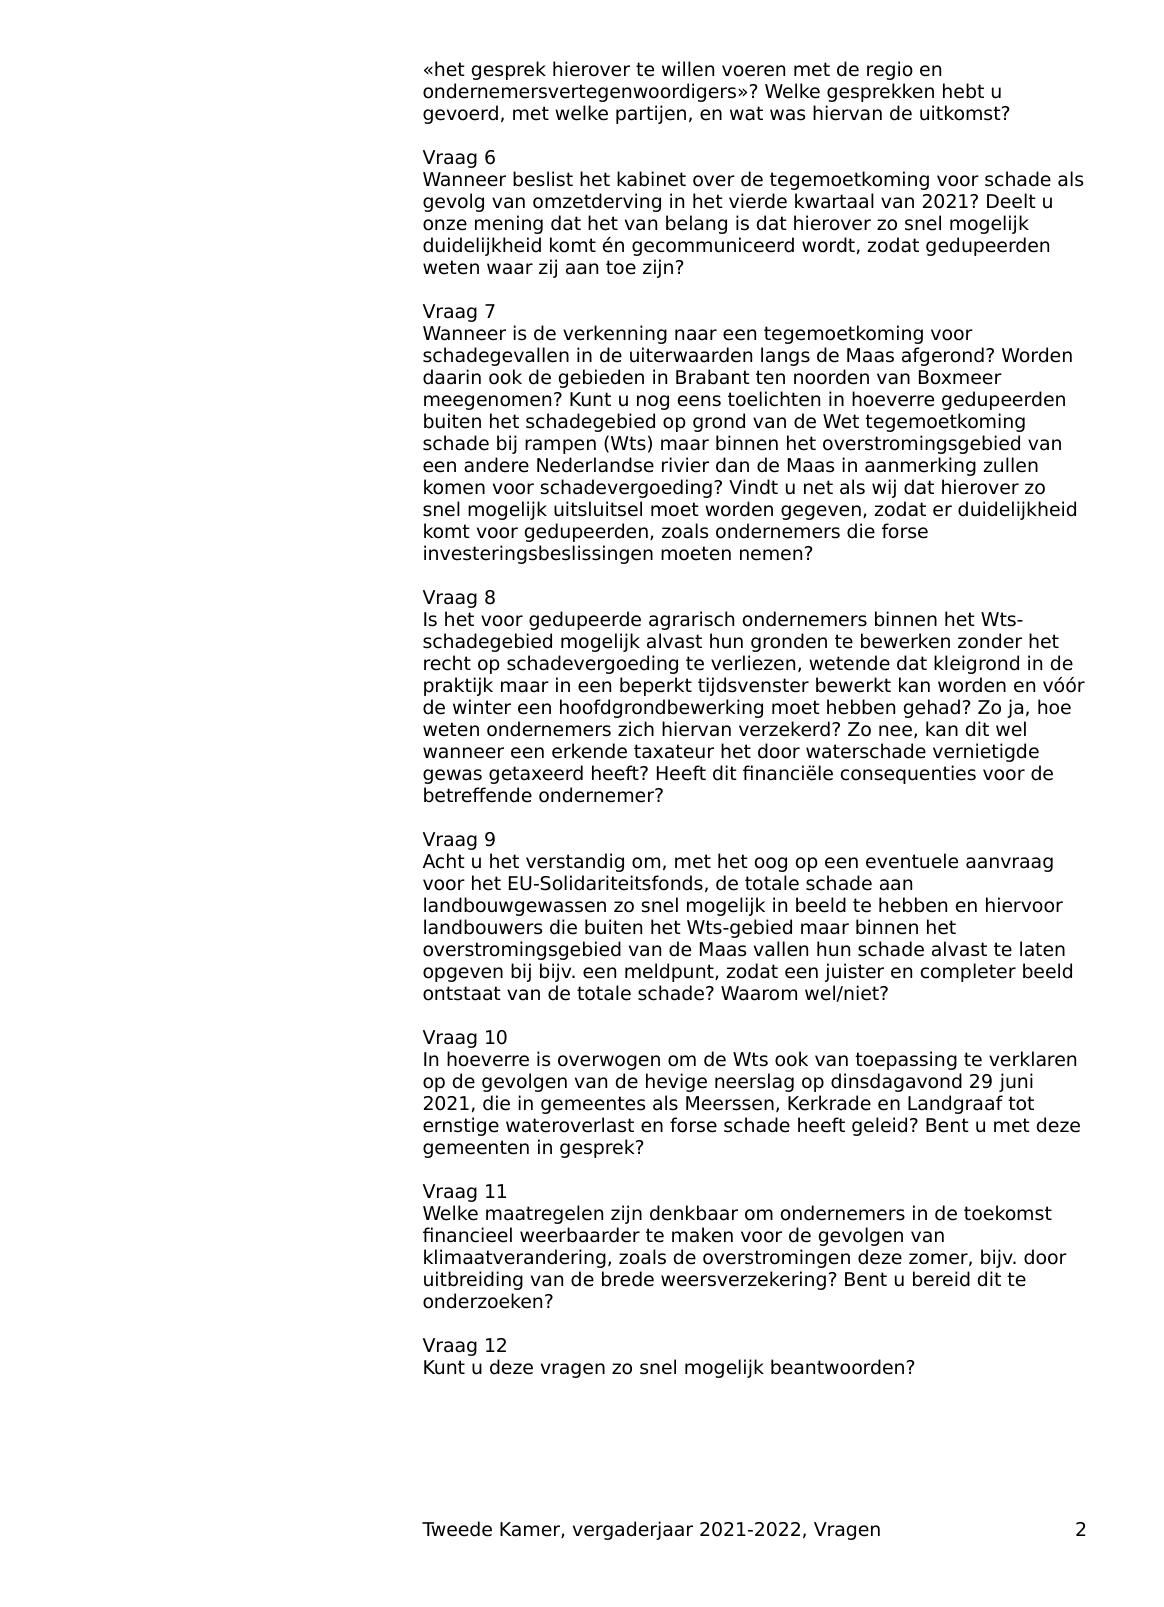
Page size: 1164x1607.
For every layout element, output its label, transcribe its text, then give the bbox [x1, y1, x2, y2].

text Wanneer is de verkenning naar een tegemoetkoming voor schadegevallen in de uiterwaarden langs de Maas afgerond? Worden daarin ook de gebieden in Brabant ten noorden van Boxmeer meegenomen? Kunt u nog eens toelichten in hoeverre gedupeerden buiten het schadegebied op grond van de Wet tegemoetkoming schade bij rampen (Wts) maar binnen het overstromingsgebied van een andere Nederlandse rivier dan de Maas in aanmerking zullen komen voor schadevergoeding? Vindt u net als wij dat hierover zo snel mogelijk uitsluitsel moet worden gegeven, zodat er duidelijkheid komt voor gedupeerden, zoals ondernemers die forse investeringsbeslissingen moeten nemen? [422, 323, 1087, 565]
text Vraag 10 [422, 1027, 1087, 1049]
text «het gesprek hierover te willen voeren met de regio en ondernemersvertegenwoordigers»? Welke gesprekken hebt u gevoerd, met welke partijen, en wat was hiervan de uitkomst? [422, 59, 1087, 125]
text Acht u het verstandig om, met het oog op een eventuele aanvraag voor het EU-Solidariteitsfonds, de totale schade aan landbouwgewassen zo snel mogelijk in beeld te hebben en hiervoor landbouwers die buiten het Wts-gebied maar binnen het overstromingsgebied van de Maas vallen hun schade alvast te laten opgeven bij bijv. een meldpunt, zodat een juister en completer beeld ontstaat van de totale schade? Waarom wel/niet? [422, 851, 1087, 1005]
text Is het voor gedupeerde agrarisch ondernemers binnen het Wts-schadegebied mogelijk alvast hun gronden te bewerken zonder het recht op schadevergoeding te verliezen, wetende dat kleigrond in de praktijk maar in een beperkt tijdsvenster bewerkt kan worden en vóór de winter een hoofdgrondbewerking moet hebben gehad? Zo ja, hoe weten ondernemers zich hiervan verzekerd? Zo nee, kan dit wel wanneer een erkende taxateur het door waterschade vernietigde gewas getaxeerd heeft? Heeft dit financiële consequenties voor de betreffende ondernemer? [422, 609, 1087, 807]
text Wanneer beslist het kabinet over de tegemoetkoming voor schade als gevolg van omzetderving in het vierde kwartaal van 2021? Deelt u onze mening dat het van belang is dat hierover zo snel mogelijk duidelijkheid komt én gecommuniceerd wordt, zodat gedupeerden weten waar zij aan toe zijn? [422, 169, 1087, 279]
text Vraag 12 [422, 1335, 1087, 1357]
text Welke maatregelen zijn denkbaar om ondernemers in de toekomst financieel weerbaarder te maken voor de gevolgen van klimaatverandering, zoals de overstromingen deze zomer, bijv. door uitbreiding van de brede weersverzekering? Bent u bereid dit te onderzoeken? [422, 1203, 1087, 1313]
text Vraag 9 [422, 829, 1087, 851]
text Vraag 8 [422, 587, 1087, 609]
text In hoeverre is overwogen om de Wts ook van toepassing te verklaren op de gevolgen van de hevige neerslag op dinsdagavond 29 juni 2021, die in gemeentes als Meerssen, Kerkrade en Landgraaf tot ernstige wateroverlast en forse schade heeft geleid? Bent u met deze gemeenten in gesprek? [422, 1049, 1087, 1159]
text Kunt u deze vragen zo snel mogelijk beantwoorden? [422, 1357, 1087, 1379]
text Vraag 11 [422, 1181, 1087, 1203]
text Vraag 6 [422, 147, 1087, 169]
text Vraag 7 [422, 301, 1087, 323]
